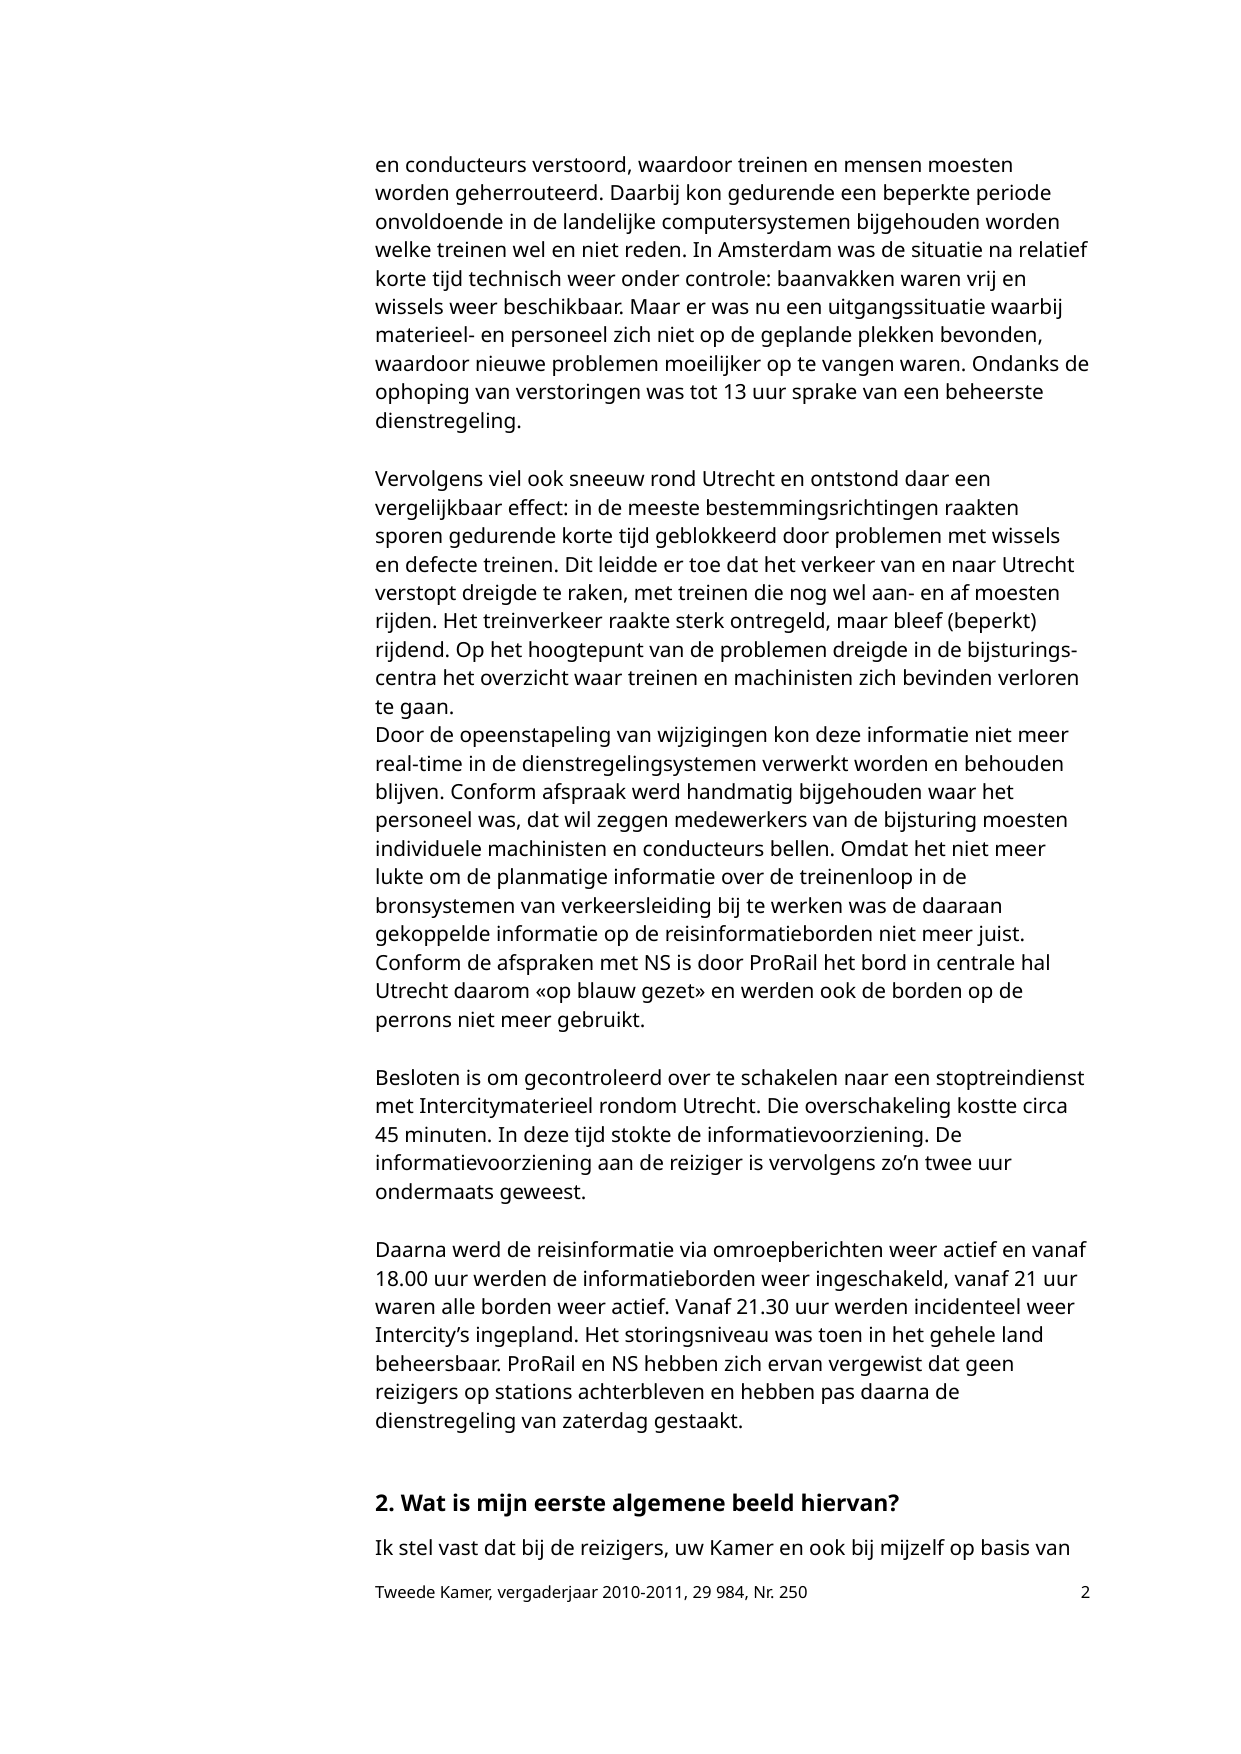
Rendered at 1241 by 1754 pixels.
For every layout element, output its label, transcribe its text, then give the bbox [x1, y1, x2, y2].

subtitle 2. Wat is mijn eerste algemene beeld hiervan? [375, 1487, 1090, 1518]
text Daarna werd de reisinformatie via omroepberichten weer actief en vanaf 18.00 uur werden de informatieborden weer ingeschakeld, vanaf 21 uur waren alle borden weer actief. Vanaf 21.30 uur werden incidenteel weer Intercity’s ingepland. Het storingsniveau was toen in het gehele land beheersbaar. ProRail en NS hebben zich ervan vergewist dat geen reizigers op stations achterbleven en hebben pas daarna de dienstregeling van zaterdag gestaakt. [375, 1235, 1090, 1434]
text Vervolgens viel ook sneeuw rond Utrecht en ontstond daar een vergelijkbaar effect: in de meeste bestemmingsrichtingen raakten sporen gedurende korte tijd geblokkeerd door problemen met wissels en defecte treinen. Dit leidde er toe dat het verkeer van en naar Utrecht verstopt dreigde te raken, met treinen die nog wel aan- en af moesten rijden. Het treinverkeer raakte sterk ontregeld, maar bleef (beperkt) rijdend. Op het hoogtepunt van de problemen dreigde in de bijsturings-centra het overzicht waar treinen en machinisten zich bevinden verloren te gaan. [375, 464, 1090, 720]
text Door de opeenstapeling van wijzigingen kon deze informatie niet meer real-time in de dienstregelingsystemen verwerkt worden en behouden blijven. Conform afspraak werd handmatig bijgehouden waar het personeel was, dat wil zeggen medewerkers van de bijsturing moesten individuele machinisten en conducteurs bellen. Omdat het niet meer lukte om de planmatige informatie over de treinenloop in de bronsystemen van verkeersleiding bij te werken was de daaraan gekoppelde informatie op de reisinformatieborden niet meer juist. Conform de afspraken met NS is door ProRail het bord in centrale hal Utrecht daarom «op blauw gezet» en werden ook de borden op de perrons niet meer gebruikt. [375, 720, 1090, 1033]
text Besloten is om gecontroleerd over te schakelen naar een stoptreindienst met Intercitymaterieel rondom Utrecht. Die overschakeling kostte circa 45 minuten. In deze tijd stokte de informatievoorziening. De informatievoorziening aan de reiziger is vervolgens zo’n twee uur ondermaats geweest. [375, 1063, 1090, 1205]
text en conducteurs verstoord, waardoor treinen en mensen moesten worden geherrouteerd. Daarbij kon gedurende een beperkte periode onvoldoende in de landelijke computersystemen bijgehouden worden welke treinen wel en niet reden. In Amsterdam was de situatie na relatief korte tijd technisch weer onder controle: baanvakken waren vrij en wissels weer beschikbaar. Maar er was nu een uitgangssituatie waarbij materieel- en personeel zich niet op de geplande plekken bevonden, waardoor nieuwe problemen moeilijker op te vangen waren. Ondanks de ophoping van verstoringen was tot 13 uur sprake van een beheerste dienstregeling. [375, 150, 1090, 434]
text Ik stel vast dat bij de reizigers, uw Kamer en ook bij mijzelf op basis van [375, 1533, 1090, 1562]
